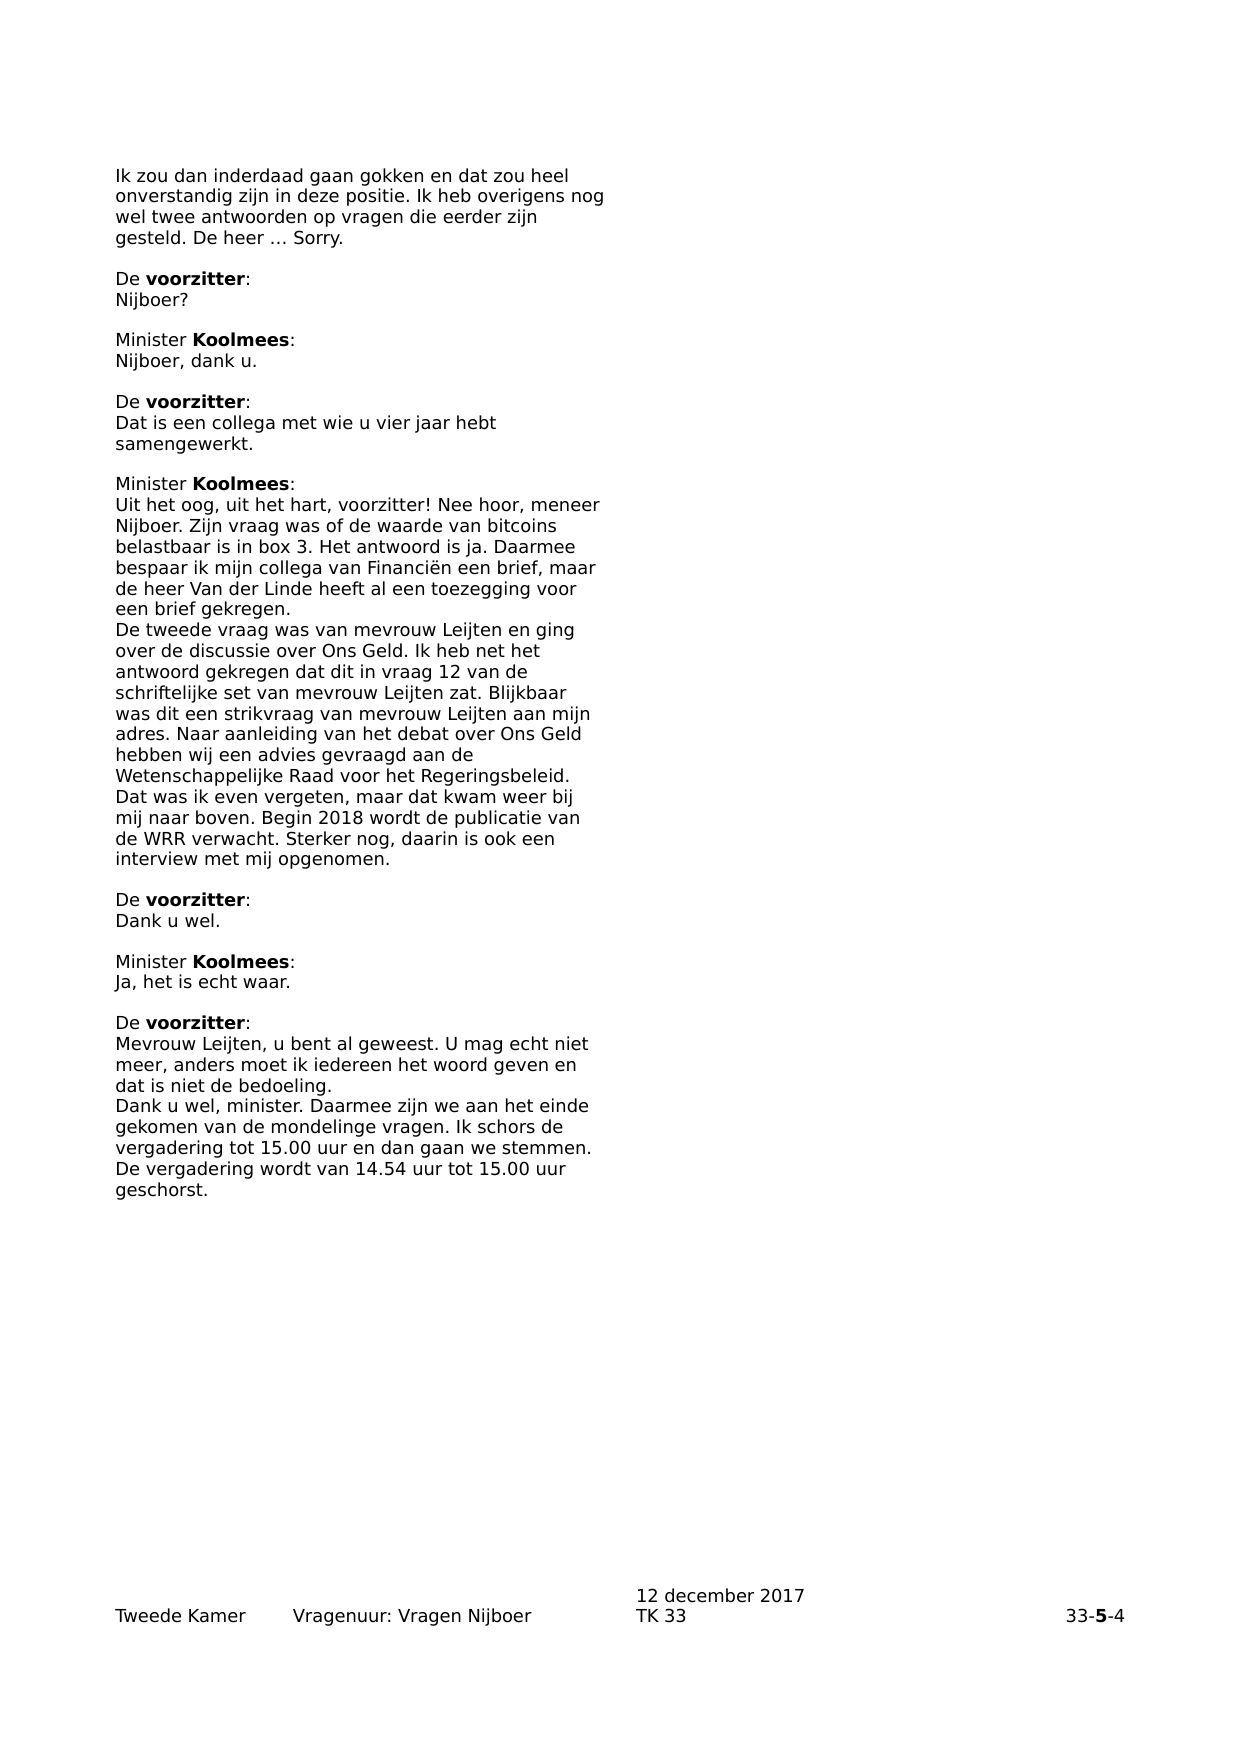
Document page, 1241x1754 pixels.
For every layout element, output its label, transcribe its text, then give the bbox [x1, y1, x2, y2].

text Mevrouw Leijten, u bent al geweest. U mag echt niet meer, anders moet ik iedereen het woord geven en dat is niet de bedoeling. [115, 1034, 605, 1096]
text Dat is een collega met wie u vier jaar hebt samengewerkt. [115, 412, 605, 454]
text Nijboer? [115, 289, 605, 310]
text De voorzitter: [115, 1013, 605, 1034]
text Minister Koolmees: [115, 330, 605, 351]
text Ik zou dan inderdaad gaan gokken en dat zou heel onverstandig zijn in deze positie. Ik heb overigens nog wel twee antwoorden op vragen die eerder zijn gesteld. De heer … Sorry. [115, 165, 605, 249]
text Minister Koolmees: [115, 474, 605, 495]
text De voorzitter: [115, 890, 605, 911]
text De vergadering wordt van 14.54 uur tot 15.00 uur geschorst. [115, 1159, 605, 1200]
text Uit het oog, uit het hart, voorzitter! Nee hoor, meneer Nijboer. Zijn vraag was of de waarde van bitcoins belastbaar is in box 3. Het antwoord is ja. Daarmee bespaar ik mijn collega van Financiën een brief, maar de heer Van der Linde heeft al een toezegging voor een brief gekregen. [115, 495, 605, 620]
text De tweede vraag was van mevrouw Leijten en ging over de discussie over Ons Geld. Ik heb net het antwoord gekregen dat dit in vraag 12 van de schriftelijke set van mevrouw Leijten zat. Blijkbaar was dit een strikvraag van mevrouw Leijten aan mijn adres. Naar aanleiding van het debat over Ons Geld hebben wij een advies gevraagd aan de Wetenschappelijke Raad voor het Regeringsbeleid. Dat was ik even vergeten, maar dat kwam weer bij mij naar boven. Begin 2018 wordt de publicatie van de WRR verwacht. Sterker nog, daarin is ook een interview met mij opgenomen. [115, 620, 605, 870]
text De voorzitter: [115, 392, 605, 412]
text Dank u wel. [115, 911, 605, 931]
text Ja, het is echt waar. [115, 972, 605, 993]
text Minister Koolmees: [115, 951, 605, 972]
text Nijboer, dank u. [115, 351, 605, 372]
text De voorzitter: [115, 269, 605, 289]
text Dank u wel, minister. Daarmee zijn we aan het einde gekomen van de mondelinge vragen. Ik schors de vergadering tot 15.00 uur en dan gaan we stemmen. [115, 1096, 605, 1159]
